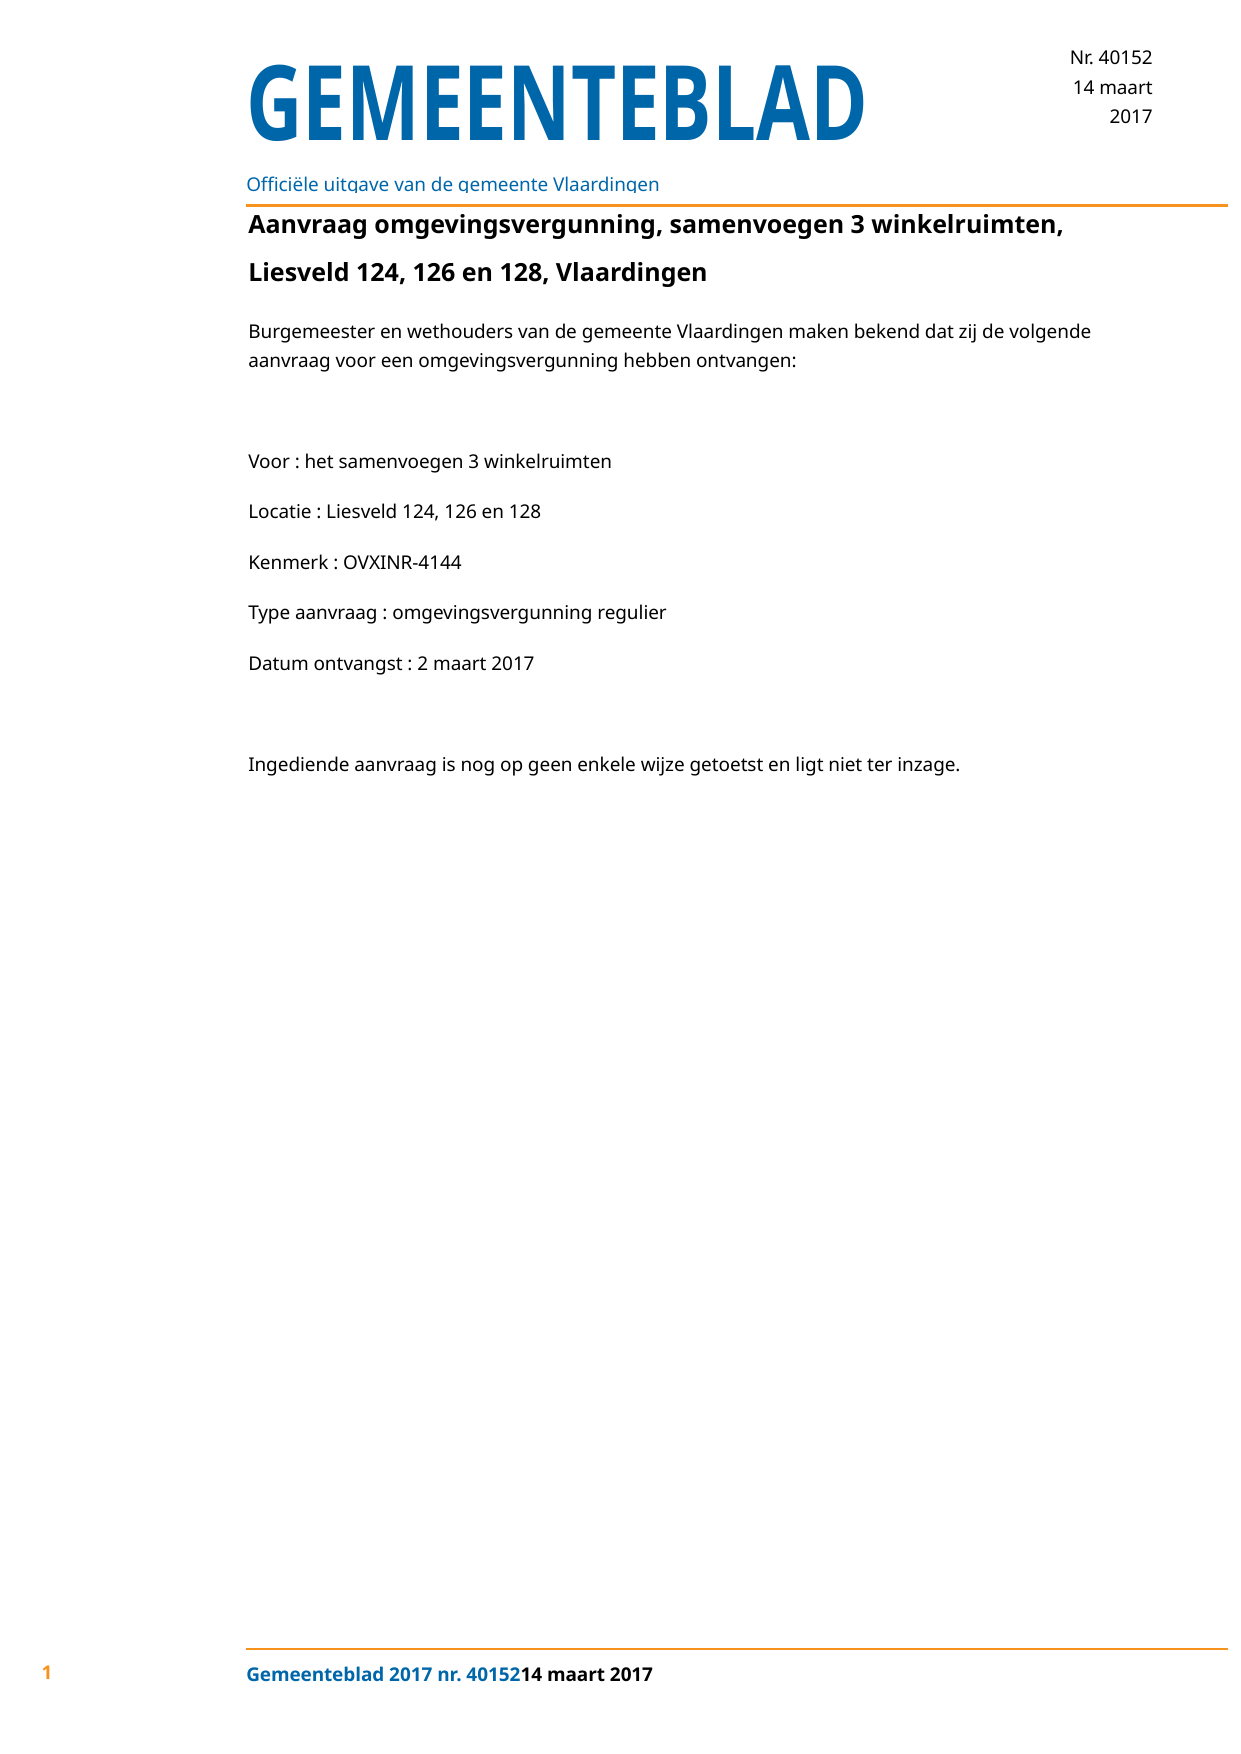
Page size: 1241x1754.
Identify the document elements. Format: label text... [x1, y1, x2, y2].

text Kenmerk : OVXINR-4144 [248, 549, 1152, 575]
text Burgemeester en wethouders van de gemeente Vlaardingen maken bekend dat zij de volgende aanvraag voor een omgevingsvergunning hebben ontvangen: [248, 318, 1152, 373]
text Type aanvraag : omgevingsvergunning regulier [248, 599, 1152, 625]
text Datum ontvangst : 2 maart 2017 [248, 650, 1152, 676]
text Locatie : Liesveld 124, 126 en 128 [248, 499, 1152, 524]
text Ingediende aanvraag is nog op geen enkele wijze getoetst en ligt niet ter inzage. [248, 751, 1152, 777]
picture [41, 47, 231, 172]
text Aanvraag omgevingsvergunning, samenvoegen 3 winkelruimten, Liesveld 124, 126 en 128, Vlaardingen [248, 207, 1152, 288]
text Voor : het samenvoegen 3 winkelruimten [248, 448, 1152, 474]
